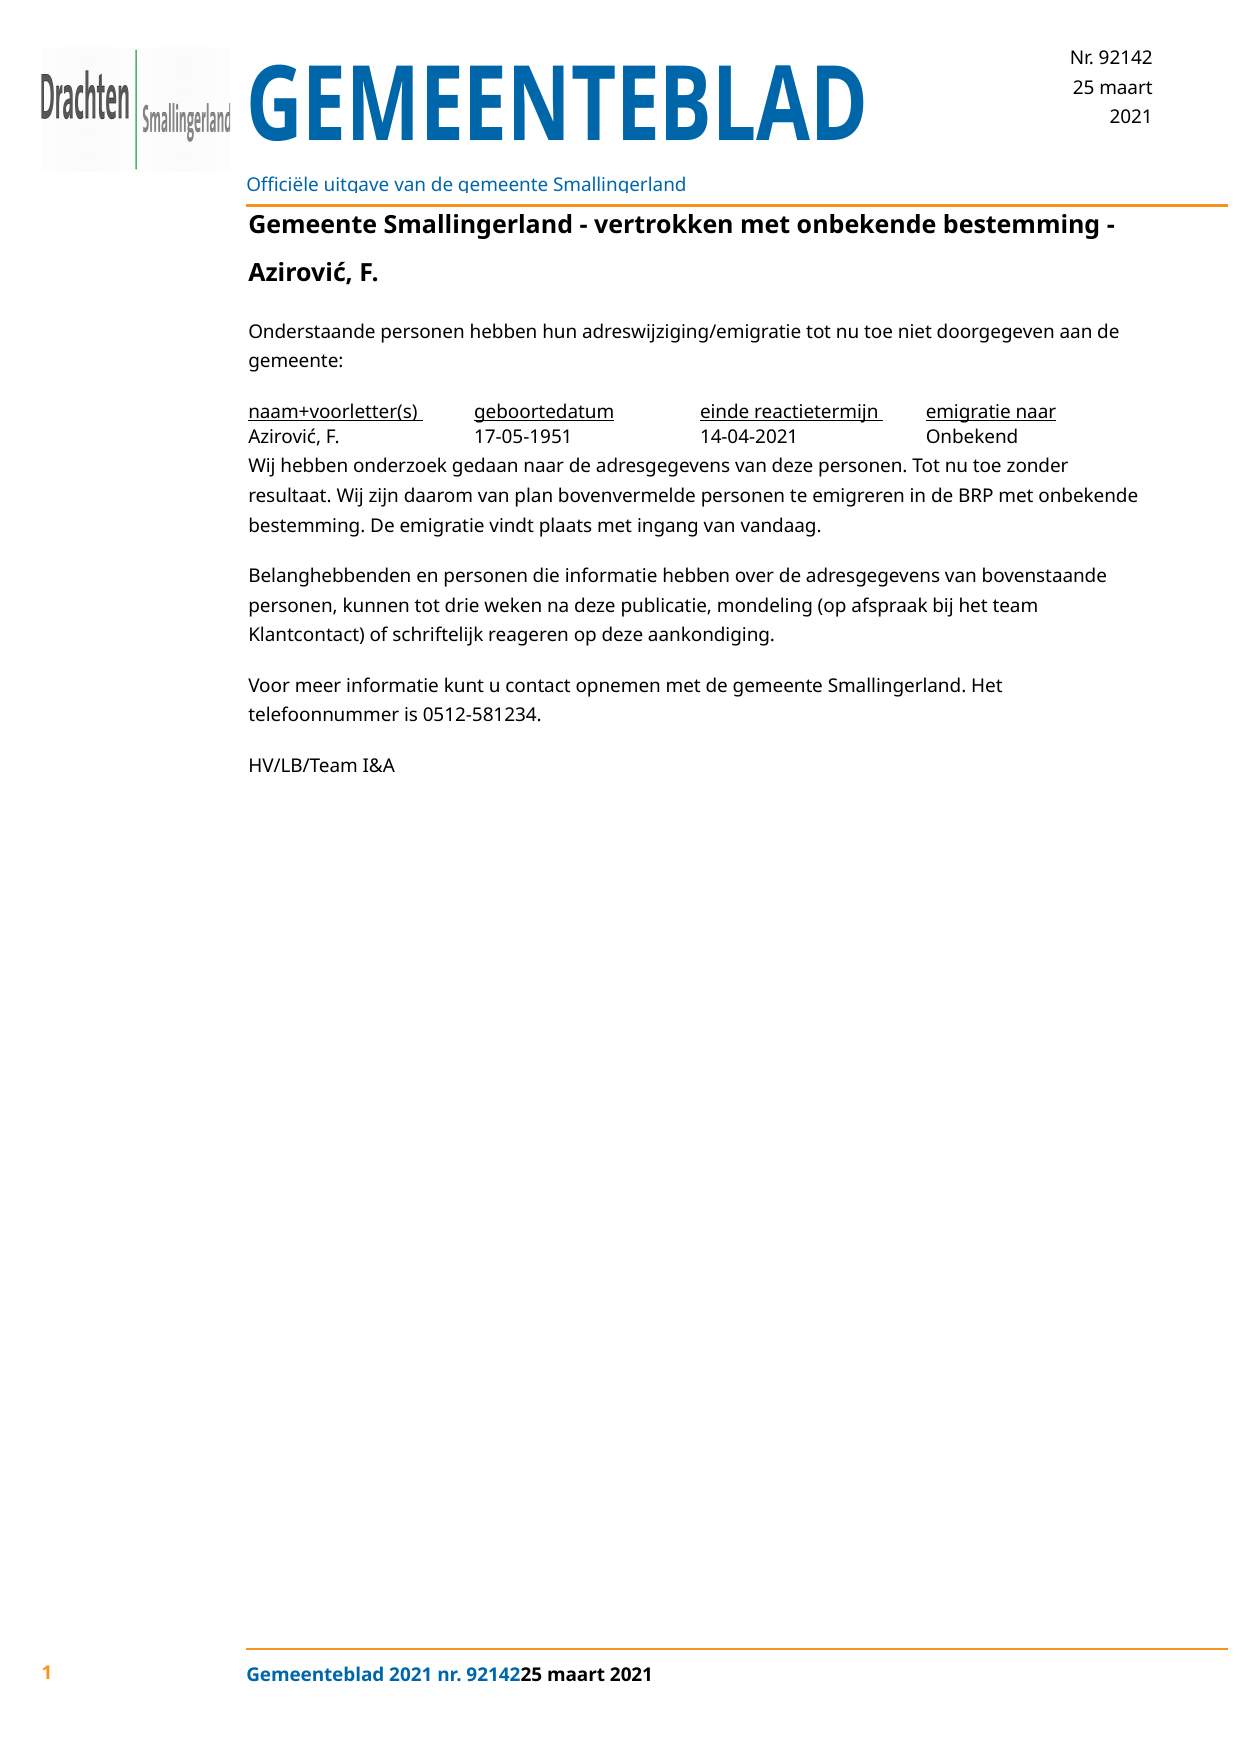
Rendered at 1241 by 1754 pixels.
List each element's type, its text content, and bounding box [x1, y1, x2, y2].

table_cell 14-04-2021 [700, 424, 926, 449]
table_cell Azirović, F. [248, 424, 474, 449]
text Gemeente Smallingerland - vertrokken met onbekende bestemming - Azirović, F. [248, 207, 1152, 288]
table_header einde reactietermijn [700, 398, 926, 424]
table_header geboortedatum [474, 398, 700, 424]
text Belanghebbenden en personen die informatie hebben over de adresgegevens van bovenstaande personen, kunnen tot drie weken na deze publicatie, mondeling (op afspraak bij het team Klantcontact) of schriftelijk reageren op deze aankondiging. [248, 562, 1152, 647]
picture [41, 47, 231, 172]
text Voor meer informatie kunt u contact opnemen met de gemeente Smallingerland. Het telefoonnummer is 0512-581234. [248, 672, 1152, 727]
text Onderstaande personen hebben hun adreswijziging/emigratie tot nu toe niet doorgegeven aan de gemeente: [248, 318, 1152, 373]
text HV/LB/Team I&A [248, 752, 1152, 778]
table_cell 17-05-1951 [474, 424, 700, 449]
text Wij hebben onderzoek gedaan naar de adresgegevens van deze personen. Tot nu toe zonder resultaat. Wij zijn daarom van plan bovenvermelde personen te emigreren in de BRP met onbekende bestemming. De emigratie vindt plaats met ingang van vandaag. [248, 453, 1152, 538]
table_header naam+voorletter(s) [248, 398, 474, 424]
table_cell Onbekend [926, 424, 1152, 449]
table_header emigratie naar [926, 398, 1152, 424]
